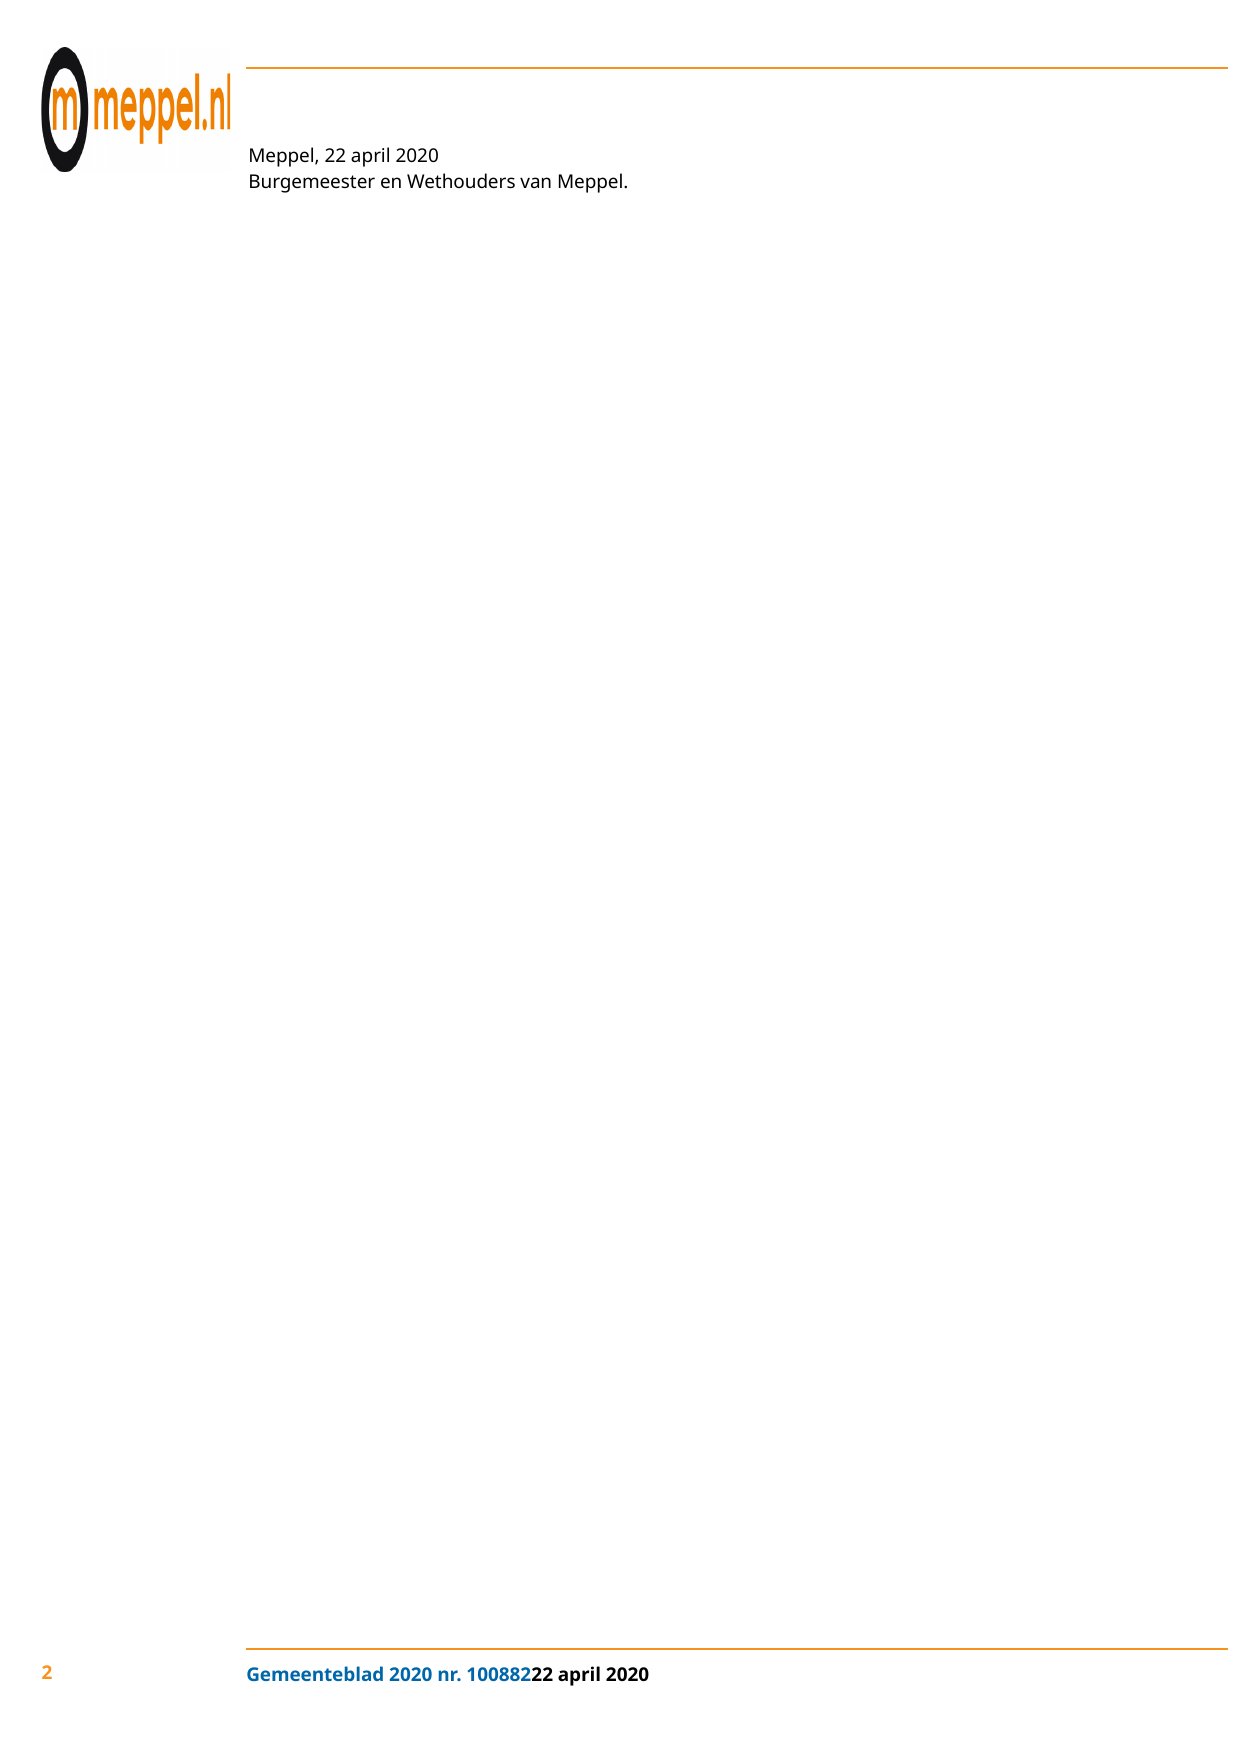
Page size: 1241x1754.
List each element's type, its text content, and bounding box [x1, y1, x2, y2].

text Burgemeester en Wethouders van Meppel. [248, 168, 1152, 194]
picture [41, 47, 231, 172]
text Meppel, 22 april 2020 [248, 143, 1152, 168]
